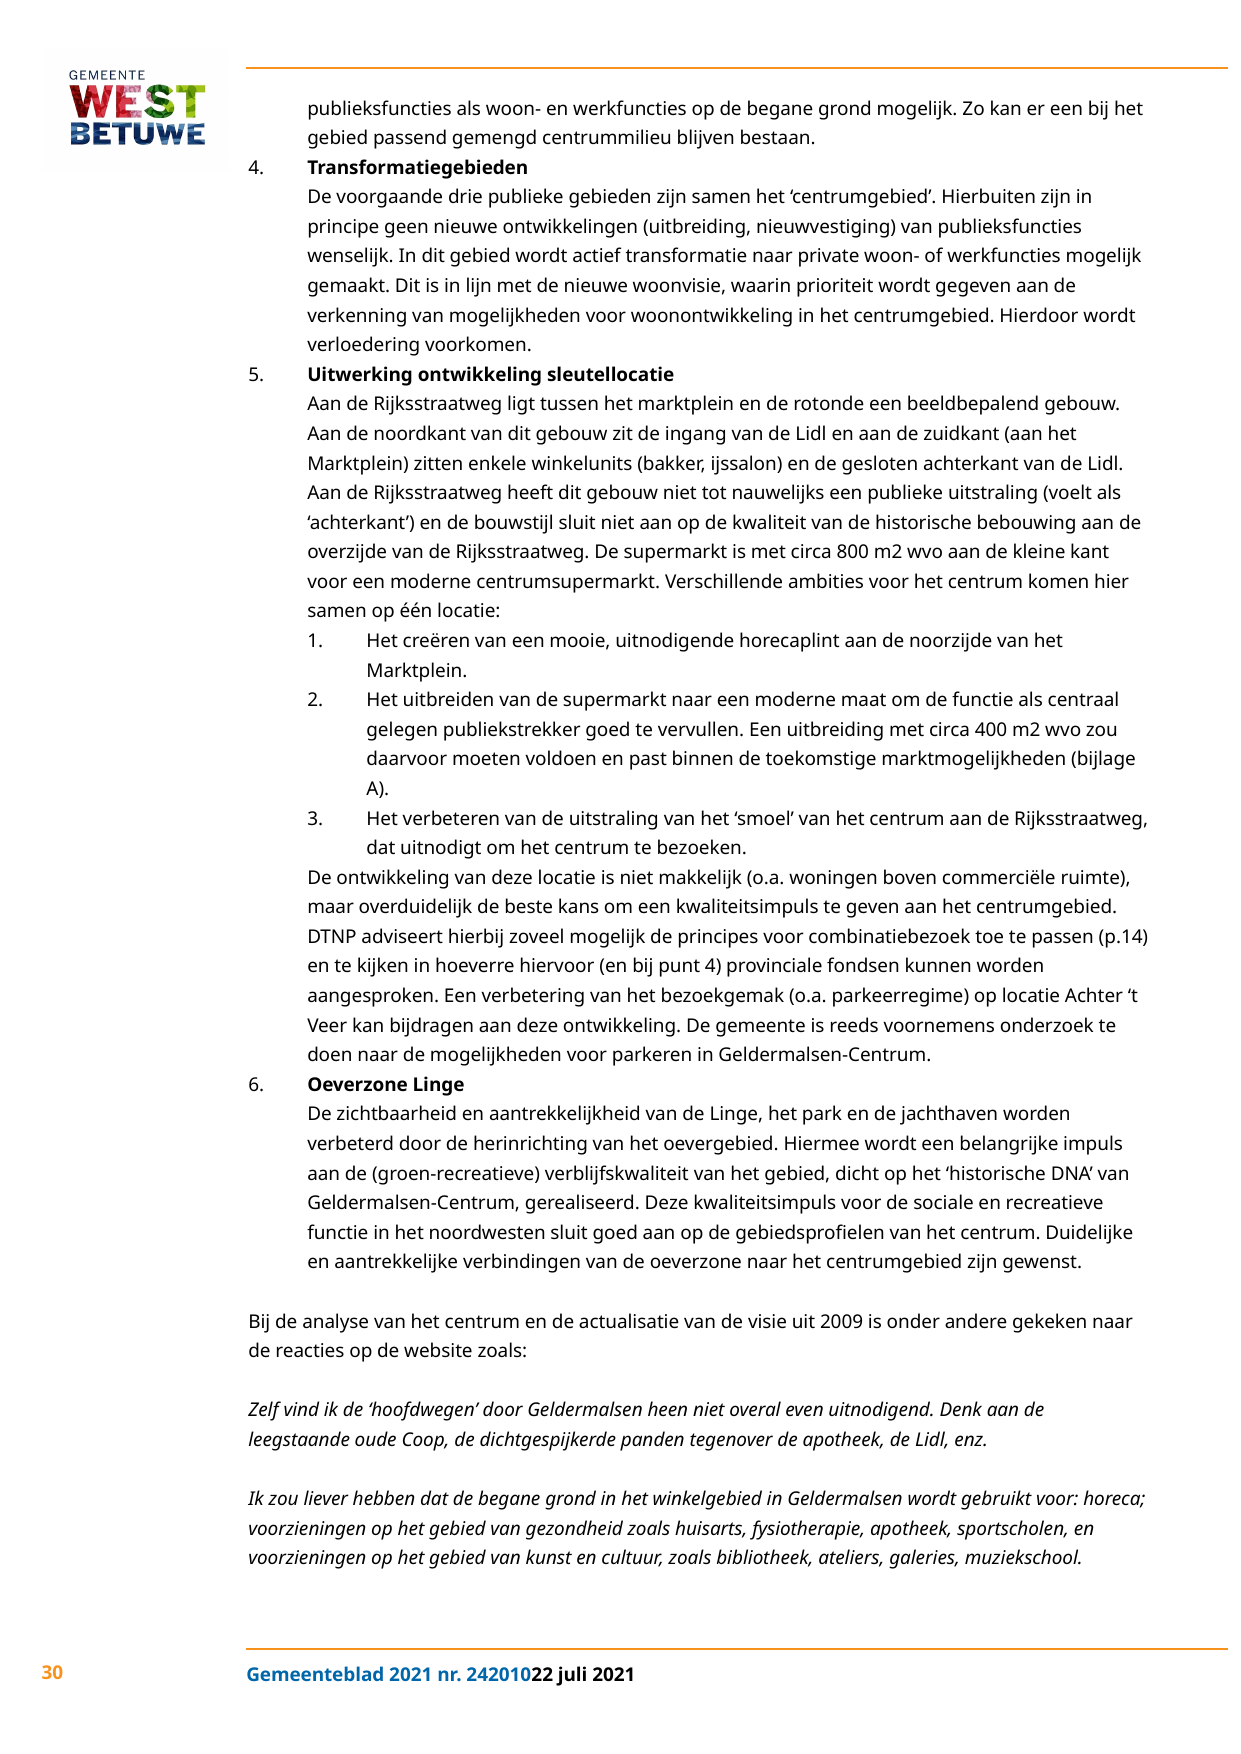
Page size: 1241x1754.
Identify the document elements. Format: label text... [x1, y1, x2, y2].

list De voorgaande drie publieke gebieden zijn samen het ‘centrumgebied’. Hierbuiten zijn in principe geen nieuwe ontwikkelingen (uitbreiding, nieuwvestiging) van publieksfuncties wenselijk. In dit gebied wordt actief transformatie naar private woon- of werkfuncties mogelijk gemaakt. Dit is in lijn met de nieuwe woonvisie, waarin prioriteit wordt gegeven aan de verkenning van mogelijkheden voor woonontwikkeling in het centrumgebied. Hierdoor wordt verloedering voorkomen. [248, 183, 1152, 357]
picture [41, 47, 231, 172]
list Aan de Rijksstraatweg ligt tussen het marktplein en de rotonde een beeldbepalend gebouw. Aan de noordkant van dit gebouw zit de ingang van de Lidl en aan de zuidkant (aan het Marktplein) zitten enkele winkelunits (bakker, ijssalon) en de gesloten achterkant van de Lidl. Aan de Rijksstraatweg heeft dit gebouw niet tot nauwelijks een publieke uitstraling (voelt als ‘achterkant’) en de bouwstijl sluit niet aan op de kwaliteit van de historische bebouwing aan de overzijde van de Rijksstraatweg. De supermarkt is met circa 800 m2 wvo aan de kleine kant voor een moderne centrumsupermarkt. Verschillende ambities voor het centrum komen hier samen op één locatie: [248, 391, 1152, 623]
list Het creëren van een mooie, uitnodigende horecaplint aan de noorzijde van het Marktplein. [307, 627, 1152, 683]
list Oeverzone Linge [248, 1071, 1152, 1097]
list Het verbeteren van de uitstraling van het ‘smoel’ van het centrum aan de Rijksstraatweg, dat uitnodigt om het centrum te bezoeken. [307, 805, 1152, 860]
list publieksfuncties als woon- en werkfuncties op de begane grond mogelijk. Zo kan er een bij het gebied passend gemengd centrummilieu blijven bestaan. [248, 95, 1152, 150]
list De zichtbaarheid en aantrekkelijkheid van de Linge, het park en de jachthaven worden verbeterd door de herinrichting van het oevergebied. Hiermee wordt een belangrijke impuls aan de (groen-recreatieve) verblijfskwaliteit van het gebied, dicht op het ‘historische DNA’ van Geldermalsen-Centrum, gerealiseerd. Deze kwaliteitsimpuls voor de sociale en recreatieve functie in het noordwesten sluit goed aan op de gebiedsprofielen van het centrum. Duidelijke en aantrekkelijke verbindingen van de oeverzone naar het centrumgebied zijn gewenst. [248, 1101, 1152, 1274]
list De ontwikkeling van deze locatie is niet makkelijk (o.a. woningen boven commerciële ruimte), maar overduidelijk de beste kans om een kwaliteitsimpuls te geven aan het centrumgebied. DTNP adviseert hierbij zoveel mogelijk de principes voor combinatiebezoek toe te passen (p.14) en te kijken in hoeverre hiervoor (en bij punt 4) provinciale fondsen kunnen worden aangesproken. Een verbetering van het bezoekgemak (o.a. parkeerregime) op locatie Achter ‘t Veer kan bijdragen aan deze ontwikkeling. De gemeente is reeds voornemens onderzoek te doen naar de mogelijkheden voor parkeren in Geldermalsen-Centrum. [248, 864, 1152, 1067]
table_header Bij de analyse van het centrum en de actualisatie van de visie uit 2009 is onder andere gekeken naar de reacties op de website zoals: Zelf vind ik de ‘hoofdwegen’ door Geldermalsen heen niet overal even uitnodigend. Denk aan de leegstaande oude Coop, de dichtgespijkerde panden tegenover de apotheek, de Lidl, enz. Ik zou liever hebben dat de begane grond in het winkelgebied in Geldermalsen wordt gebruikt voor: horeca; voorzieningen op het gebied van gezondheid zoals huisarts, fysiotherapie, apotheek, sportscholen, en voorzieningen op het gebied van kunst en cultuur, zoals bibliotheek, ateliers, galeries, muziekschool. [248, 1308, 1152, 1600]
list Transformatiegebieden [248, 154, 1152, 180]
list Uitwerking ontwikkeling sleutellocatie [248, 361, 1152, 387]
list Het uitbreiden van de supermarkt naar een moderne maat om de functie als centraal gelegen publiekstrekker goed te vervullen. Een uitbreiding met circa 400 m2 wvo zou daarvoor moeten voldoen en past binnen de toekomstige marktmogelijkheden (bijlage A). [307, 686, 1152, 801]
